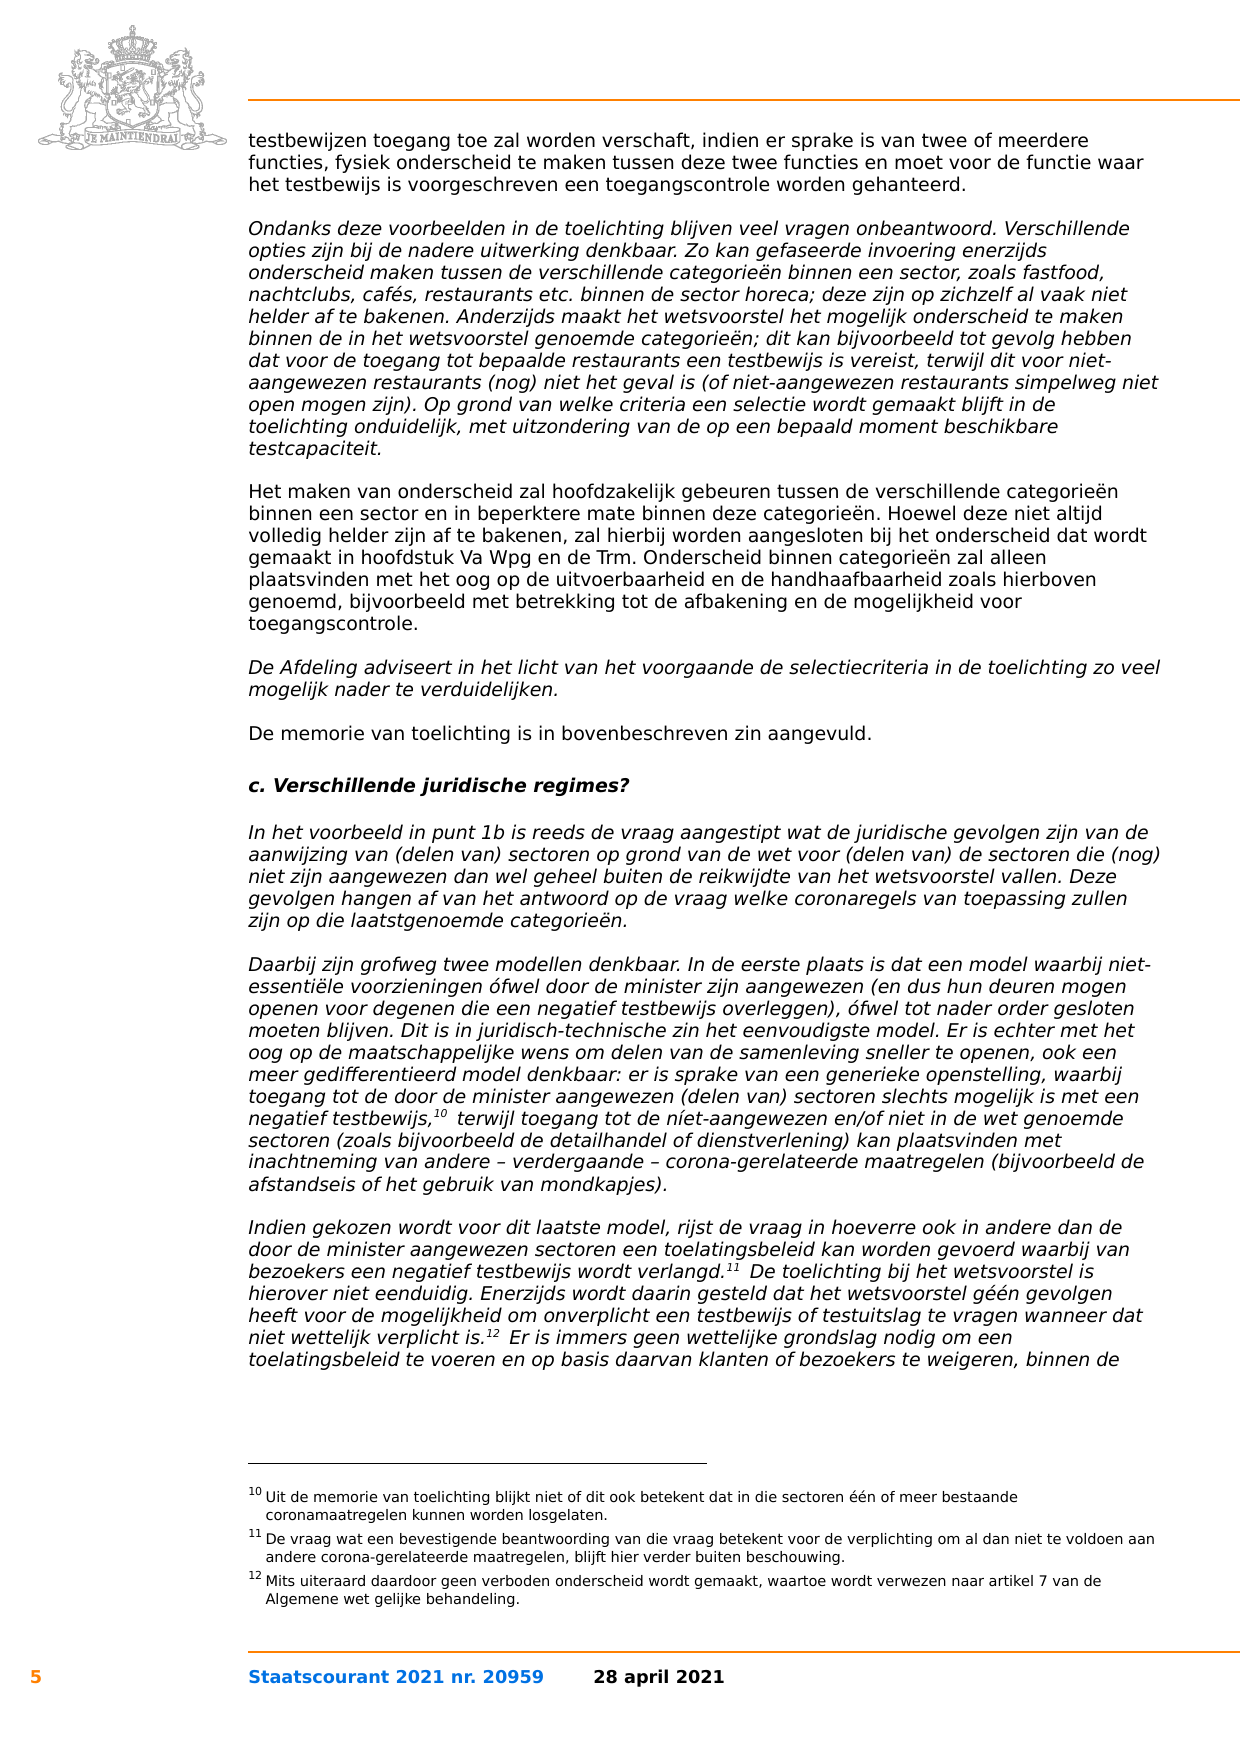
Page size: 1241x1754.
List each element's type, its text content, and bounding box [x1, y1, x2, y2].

text testbewijzen toegang toe zal worden verschaft, indien er sprake is van twee of meerdere functies, fysiek onderscheid te maken tussen deze twee functies en moet voor de functie waar het testbewijs is voorgeschreven een toegangscontrole worden gehanteerd. [248, 130, 1163, 196]
text De vraag wat een bevestigende beantwoording van die vraag betekent voor de verplichting om al dan niet te voldoen aan andere corona-gerelateerde maatregelen, blijft hier verder buiten beschouwing. [248, 1527, 1163, 1566]
text Indien gekozen wordt voor dit laatste model, rijst de vraag in hoeverre ook in andere dan de door de minister aangewezen sectoren een toelatingsbeleid kan worden gevoerd waarbij van bezoekers een negatief testbewijs wordt verlangd. De toelichting bij het wetsvoorstel is hierover niet eenduidig. Enerzijds wordt daarin gesteld dat het wetsvoorstel géén gevolgen heeft voor de mogelijkheid om onverplicht een testbewijs of testuitslag te vragen wanneer dat niet wettelijk verplicht is. Er is immers geen wettelijke grondslag nodig om een toelatingsbeleid te voeren en op basis daarvan klanten of bezoekers te weigeren, binnen de [248, 1217, 1163, 1371]
text Daarbij zijn grofweg twee modellen denkbaar. In de eerste plaats is dat een model waarbij niet-essentiële voorzieningen ófwel door de minister zijn aangewezen (en dus hun deuren mogen openen voor degenen die een negatief testbewijs overleggen), ófwel tot nader order gesloten moeten blijven. Dit is in juridisch-technische zin het eenvoudigste model. Er is echter met het oog op de maatschappelijke wens om delen van de samenleving sneller te openen, ook een meer gedifferentieerd model denkbaar: er is sprake van een generieke openstelling, waarbij toegang tot de door de minister aangewezen (delen van) sectoren slechts mogelijk is met een negatief testbewijs, terwijl toegang tot de níet-aangewezen en/of niet in de wet genoemde sectoren (zoals bijvoorbeeld de detailhandel of dienstverlening) kan plaatsvinden met inachtneming van andere – verdergaande – corona-gerelateerde maatregelen (bijvoorbeeld de afstandseis of het gebruik van mondkapjes). [248, 954, 1163, 1195]
picture [38, 25, 227, 150]
text De Afdeling adviseert in het licht van het voorgaande de selectiecriteria in de toelichting zo veel mogelijk nader te verduidelijken. [248, 657, 1163, 701]
subtitle c. Verschillende juridische regimes? [248, 775, 1163, 797]
text De memorie van toelichting is in bovenbeschreven zin aangevuld. [248, 723, 1163, 745]
text Het maken van onderscheid zal hoofdzakelijk gebeuren tussen de verschillende categorieën binnen een sector en in beperktere mate binnen deze categorieën. Hoewel deze niet altijd volledig helder zijn af te bakenen, zal hierbij worden aangesloten bij het onderscheid dat wordt gemaakt in hoofdstuk Va Wpg en de Trm. Onderscheid binnen categorieën zal alleen plaatsvinden met het oog op de uitvoerbaarheid en de handhaafbaarheid zoals hierboven genoemd, bijvoorbeeld met betrekking tot de afbakening en de mogelijkheid voor toegangscontrole. [248, 481, 1163, 635]
text Mits uiteraard daardoor geen verboden onderscheid wordt gemaakt, waartoe wordt verwezen naar artikel 7 van de Algemene wet gelijke behandeling. [248, 1569, 1163, 1608]
text In het voorbeeld in punt 1b is reeds de vraag aangestipt wat de juridische gevolgen zijn van de aanwijzing van (delen van) sectoren op grond van de wet voor (delen van) de sectoren die (nog) niet zijn aangewezen dan wel geheel buiten de reikwijdte van het wetsvoorstel vallen. Deze gevolgen hangen af van het antwoord op de vraag welke coronaregels van toepassing zullen zijn op die laatstgenoemde categorieën. [248, 822, 1163, 932]
text Uit de memorie van toelichting blijkt niet of dit ook betekent dat in die sectoren één of meer bestaande coronamaatregelen kunnen worden losgelaten. [248, 1485, 1163, 1524]
text Ondanks deze voorbeelden in de toelichting blijven veel vragen onbeantwoord. Verschillende opties zijn bij de nadere uitwerking denkbaar. Zo kan gefaseerde invoering enerzijds onderscheid maken tussen de verschillende categorieën binnen een sector, zoals fastfood, nachtclubs, cafés, restaurants etc. binnen de sector horeca; deze zijn op zichzelf al vaak niet helder af te bakenen. Anderzijds maakt het wetsvoorstel het mogelijk onderscheid te maken binnen de in het wetsvoorstel genoemde categorieën; dit kan bijvoorbeeld tot gevolg hebben dat voor de toegang tot bepaalde restaurants een testbewijs is vereist, terwijl dit voor niet-aangewezen restaurants (nog) niet het geval is (of niet-aangewezen restaurants simpelweg niet open mogen zijn). Op grond van welke criteria een selectie wordt gemaakt blijft in de toelichting onduidelijk, met uitzondering van de op een bepaald moment beschikbare testcapaciteit. [248, 218, 1163, 459]
